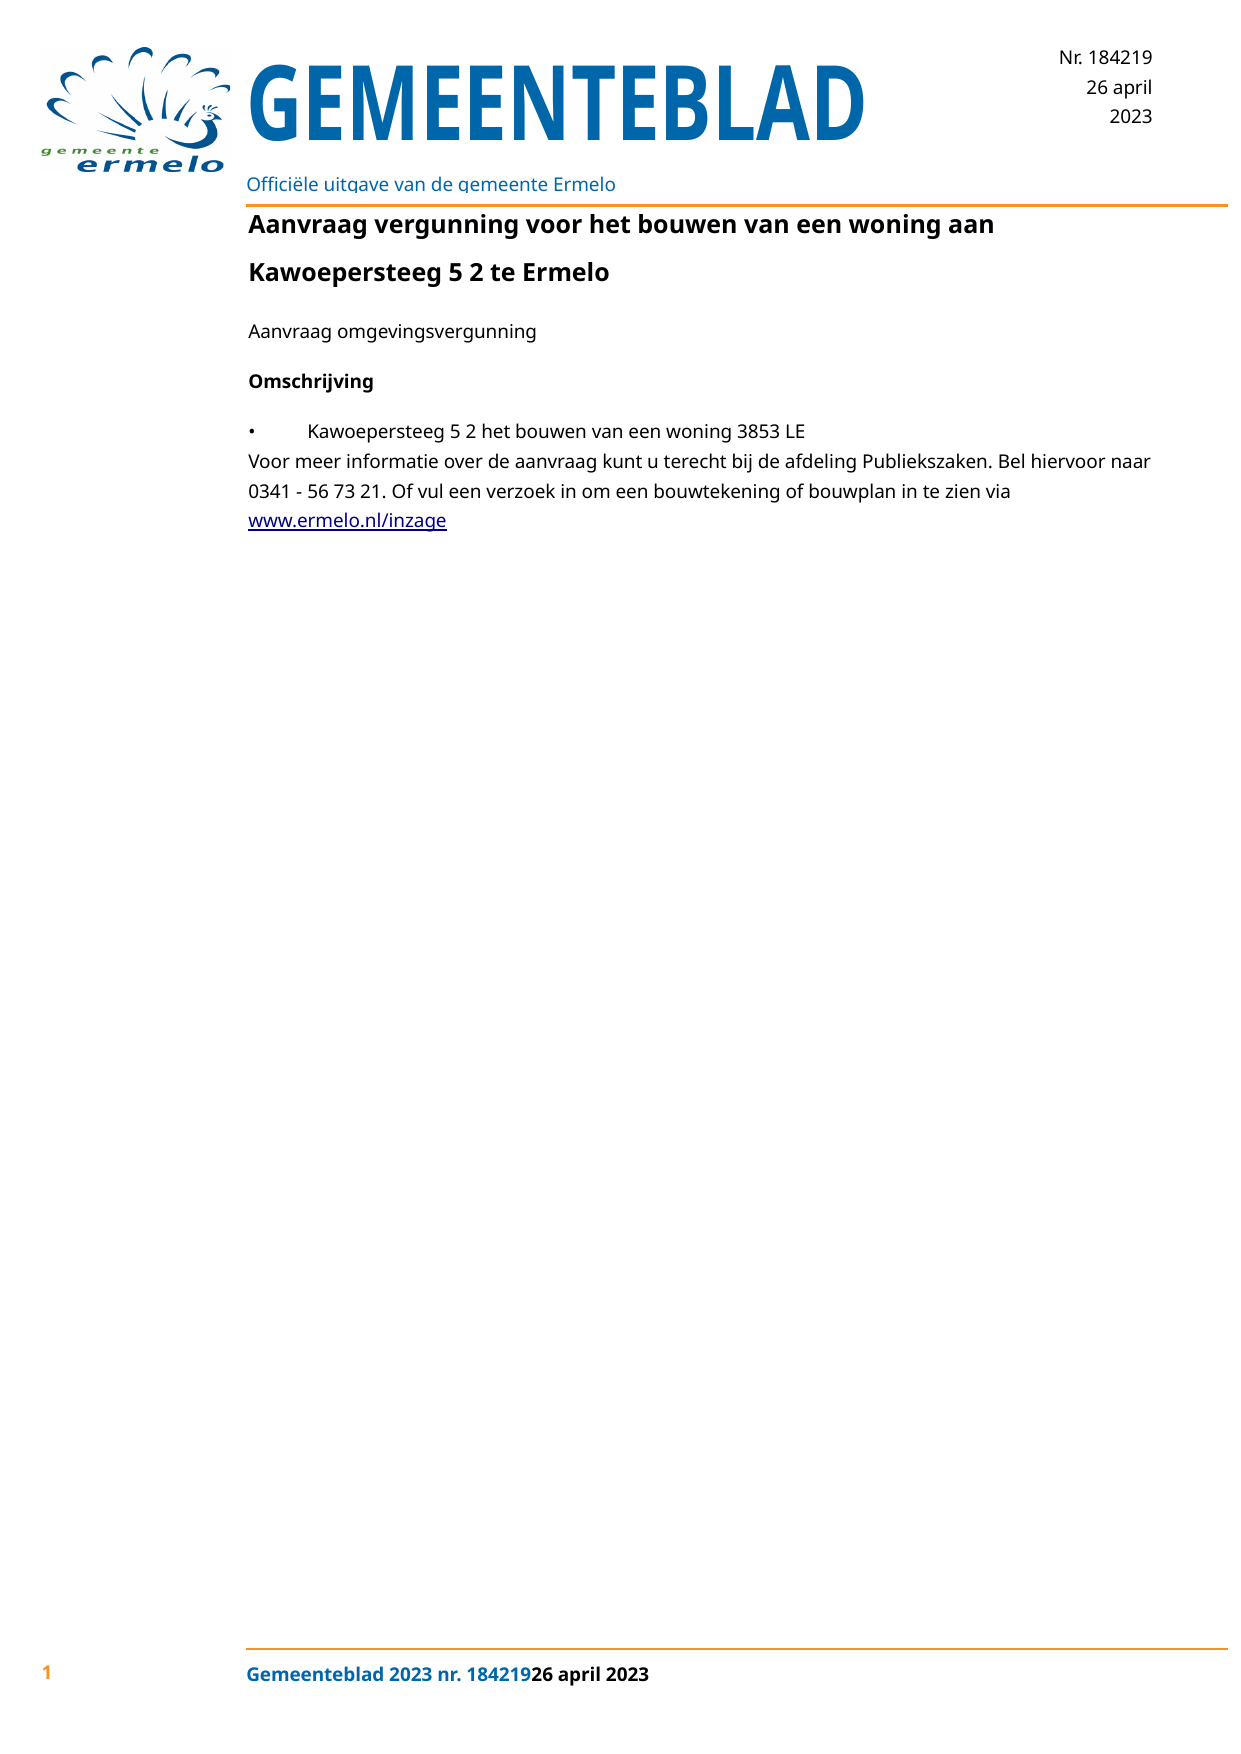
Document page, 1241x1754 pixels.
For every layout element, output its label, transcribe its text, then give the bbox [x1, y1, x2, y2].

picture [41, 47, 231, 172]
text Aanvraag vergunning voor het bouwen van een woning aan Kawoepersteeg 5 2 te Ermelo [248, 207, 1152, 288]
text Aanvraag omgevingsvergunning [248, 318, 1152, 344]
text Omschrijving [248, 368, 1152, 394]
list Kawoepersteeg 5 2 het bouwen van een woning 3853 LE [248, 419, 1152, 444]
text Voor meer informatie over de aanvraag kunt u terecht bij de afdeling Publiekszaken. Bel hiervoor naar 0341 - 56 73 21. Of vul een verzoek in om een bouwtekening of bouwplan in te zien via www.ermelo.nl/inzage [248, 448, 1152, 533]
